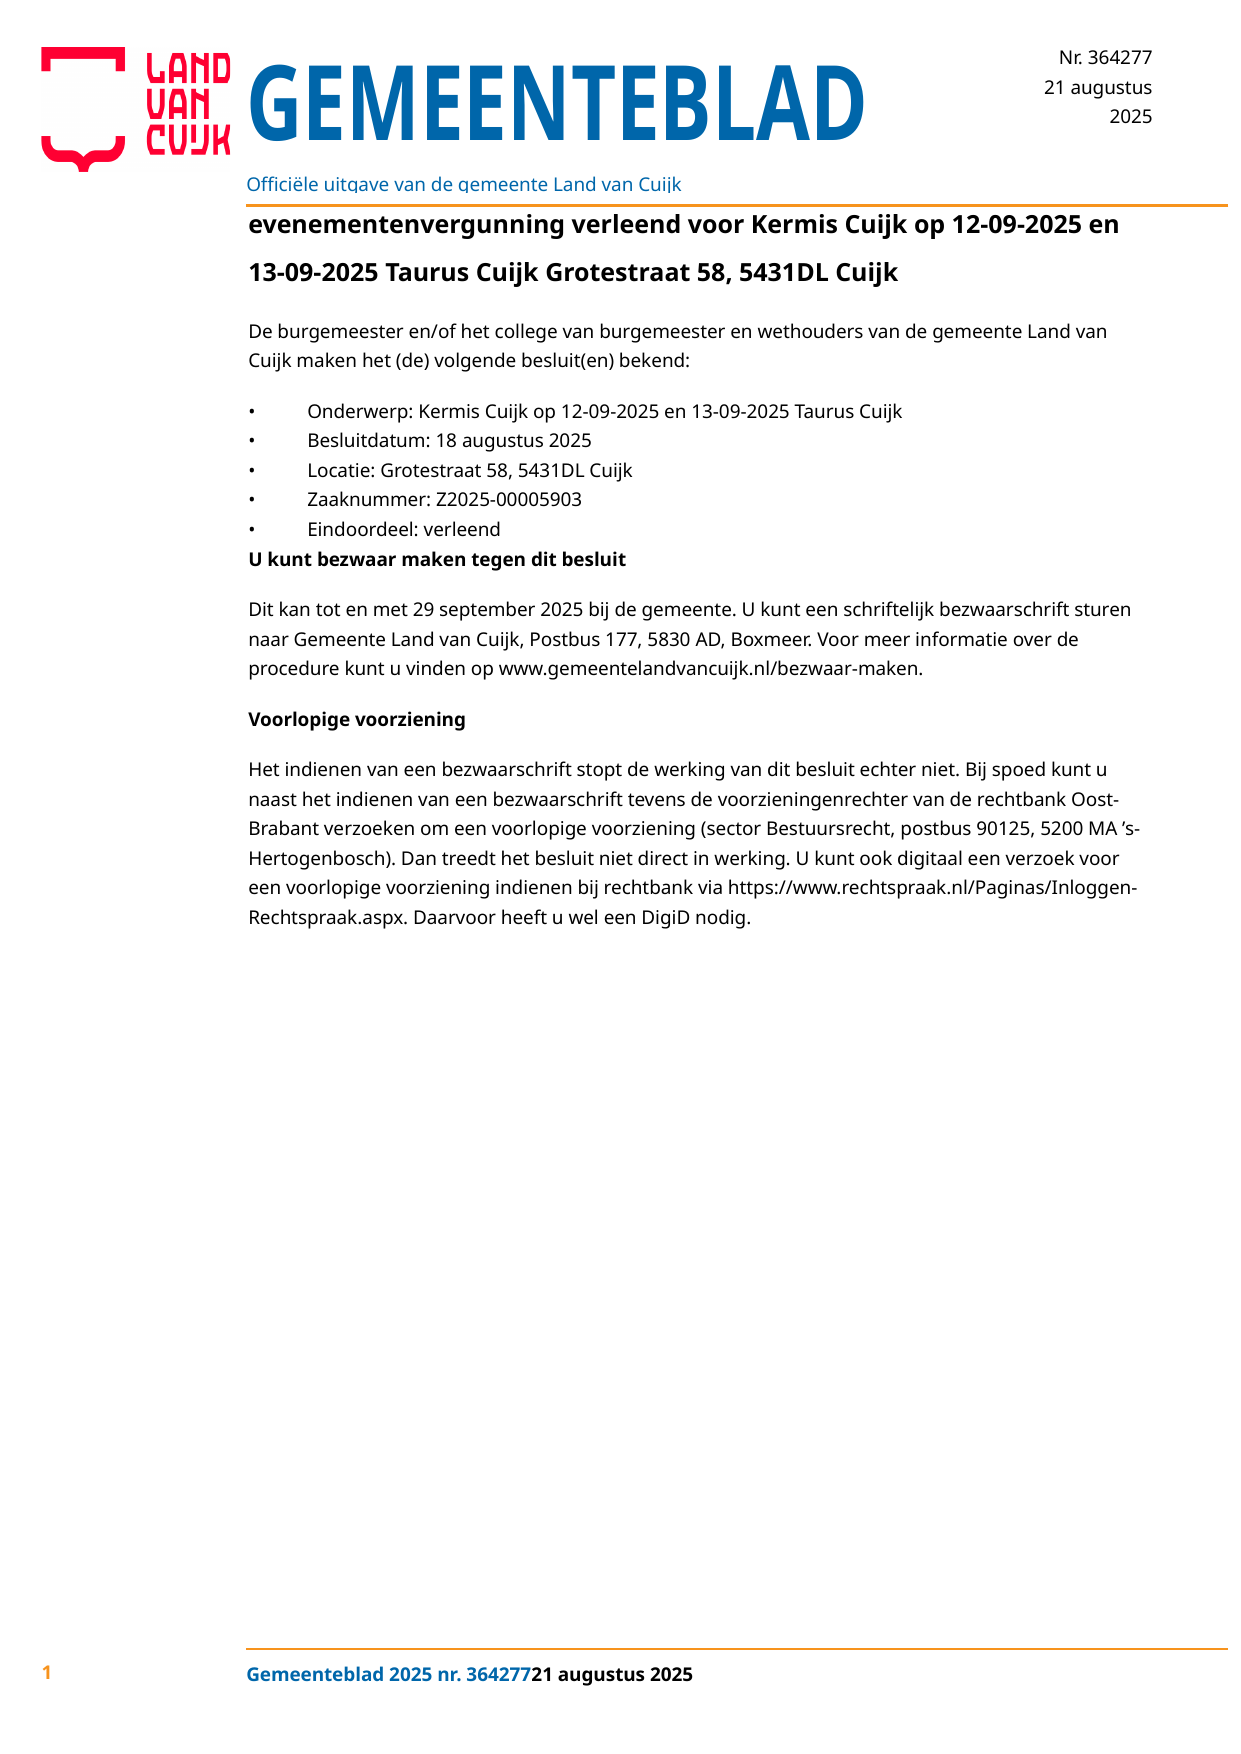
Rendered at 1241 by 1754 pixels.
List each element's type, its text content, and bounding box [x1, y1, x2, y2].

text evenementenvergunning verleend voor Kermis Cuijk op 12-09-2025 en 13-09-2025 Taurus Cuijk Grotestraat 58, 5431DL Cuijk [248, 207, 1152, 288]
list Eindoordeel: verleend [248, 516, 1152, 542]
text Het indienen van een bezwaarschrift stopt de werking van dit besluit echter niet. Bij spoed kunt u naast het indienen van een bezwaarschrift tevens de voorzieningenrechter van de rechtbank Oost-Brabant verzoeken om een voorlopige voorziening (sector Bestuursrecht, postbus 90125, 5200 MA ’s-Hertogenbosch). Dan treedt het besluit niet direct in werking. U kunt ook digitaal een verzoek voor een voorlopige voorziening indienen bij rechtbank via https://www.rechtspraak.nl/Paginas/Inloggen-Rechtspraak.aspx. Daarvoor heeft u wel een DigiD nodig. [248, 756, 1152, 930]
text Voorlopige voorziening [248, 706, 1152, 732]
list Besluitdatum: 18 augustus 2025 [248, 427, 1152, 453]
text Dit kan tot en met 29 september 2025 bij de gemeente. U kunt een schriftelijk bezwaarschrift sturen naar Gemeente Land van Cuijk, Postbus 177, 5830 AD, Boxmeer. Voor meer informatie over de procedure kunt u vinden op www.gemeentelandvancuijk.nl/bezwaar-maken. [248, 596, 1152, 681]
text U kunt bezwaar maken tegen dit besluit [248, 546, 1152, 572]
picture [41, 47, 231, 172]
list Locatie: Grotestraat 58, 5431DL Cuijk [248, 457, 1152, 483]
text De burgemeester en/of het college van burgemeester en wethouders van de gemeente Land van Cuijk maken het (de) volgende besluit(en) bekend: [248, 318, 1152, 373]
list Onderwerp: Kermis Cuijk op 12-09-2025 en 13-09-2025 Taurus Cuijk [248, 398, 1152, 424]
list Zaaknummer: Z2025-00005903 [248, 487, 1152, 512]
